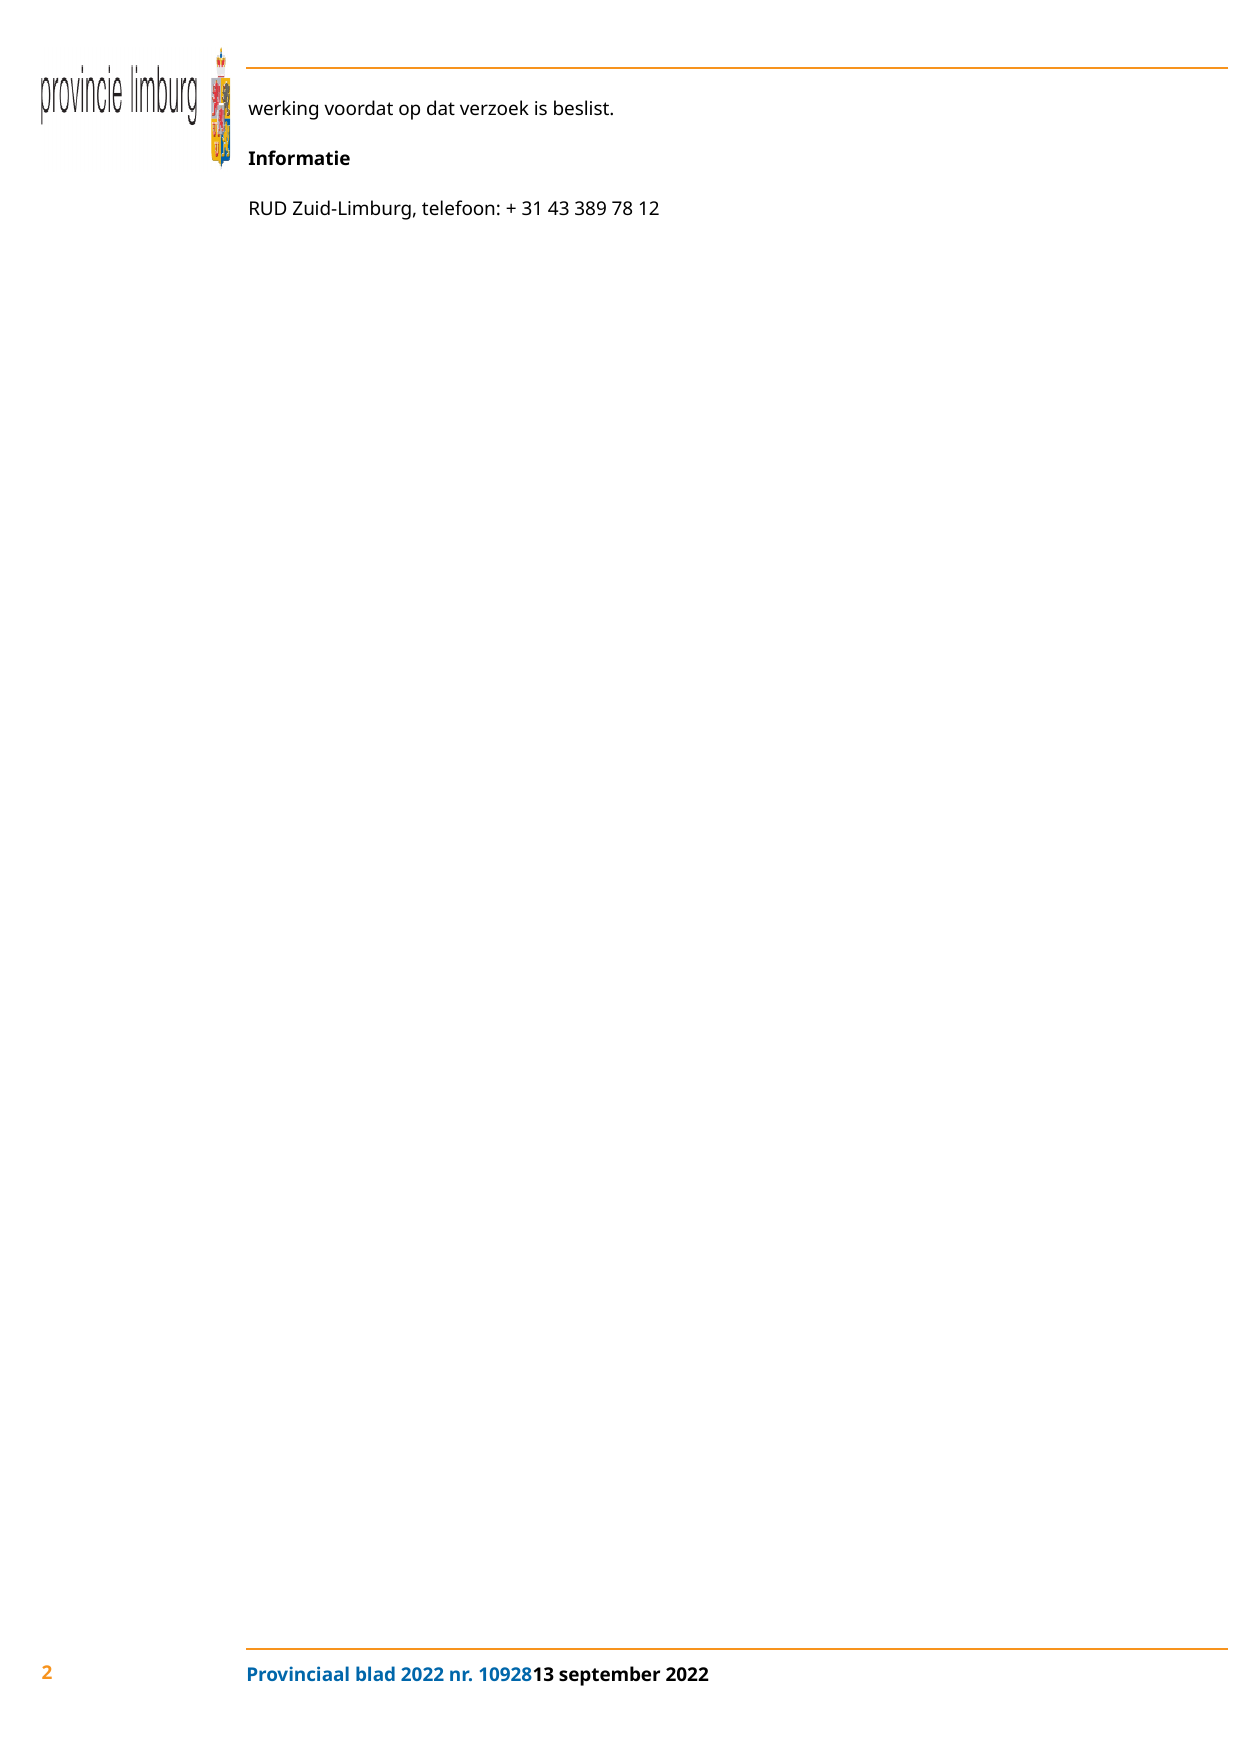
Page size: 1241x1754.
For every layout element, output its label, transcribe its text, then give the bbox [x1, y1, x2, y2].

text werking voordat op dat verzoek is beslist. [248, 95, 1152, 121]
text Informatie [248, 145, 1152, 171]
text RUD Zuid-Limburg, telefoon: + 31 43 389 78 12 [248, 196, 1152, 221]
picture [41, 47, 231, 172]
